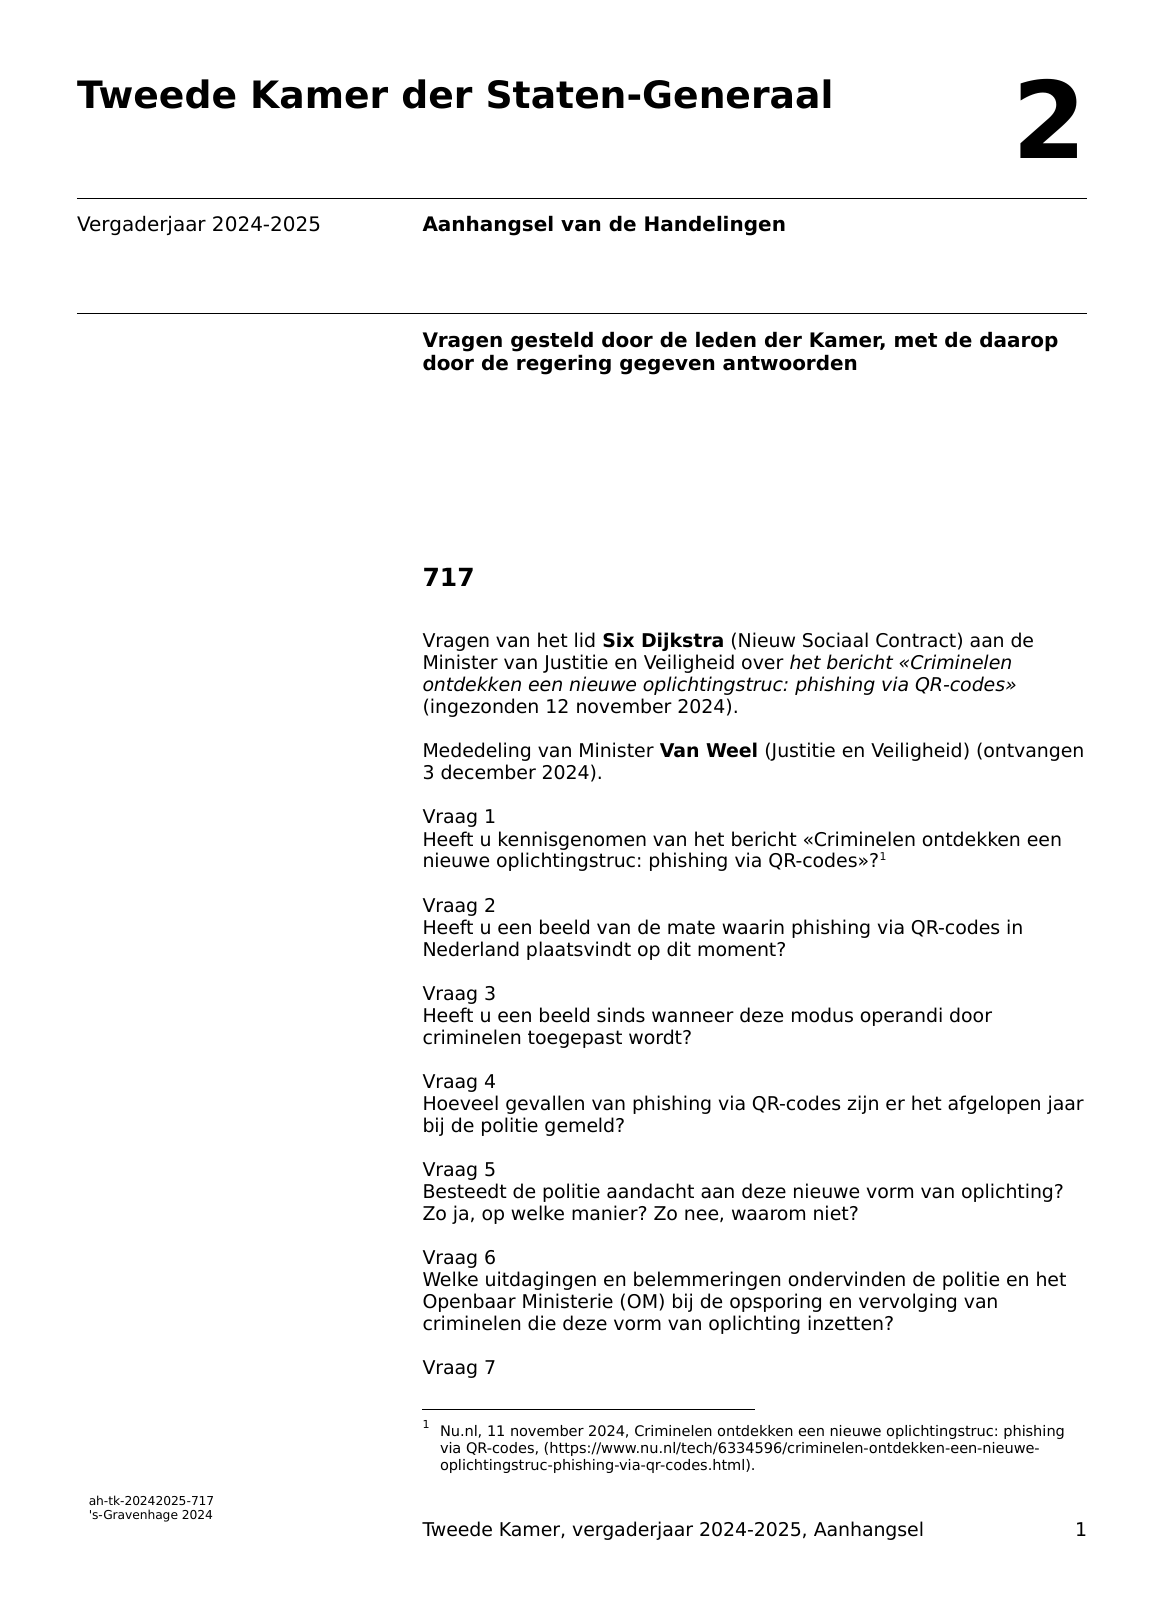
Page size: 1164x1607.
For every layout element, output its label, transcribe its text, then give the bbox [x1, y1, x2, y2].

text Vraag 5 [422, 1159, 1087, 1181]
text Heeft u een beeld sinds wanneer deze modus operandi door criminelen toegepast wordt? [422, 1005, 1087, 1049]
text Vraag 4 [422, 1071, 1087, 1093]
table_cell Aanhangsel van de Handelingen [422, 199, 1087, 313]
text Vraag 3 [422, 983, 1087, 1005]
table_cell Vergaderjaar 2024-2025 [77, 199, 422, 313]
text Vraag 2 [422, 894, 1087, 917]
text 's-Gravenhage 2024 [88, 1508, 323, 1522]
text Heeft u kennisgenomen van het bericht «Criminelen ontdekken een nieuwe oplichtingstruc: phishing via QR-codes»? [422, 828, 1087, 872]
text Mededeling van Minister Van Weel (Justitie en Veiligheid) (ontvangen 3 december 2024). [422, 740, 1087, 784]
text Vraag 1 [422, 806, 1087, 828]
text Vraag 7 [422, 1357, 1087, 1379]
text Vraag 6 [422, 1247, 1087, 1269]
text Nu.nl, 11 november 2024, Criminelen ontdekken een nieuwe oplichtingstruc: phishing via QR-codes, (https://www.nu.nl/tech/6334596/criminelen-ontdekken-een-nieuwe-oplichtingstruc-phishing-via-qr-codes.html). [422, 1418, 1087, 1474]
table_header 2 [886, 59, 1087, 198]
text Welke uitdagingen en belemmeringen ondervinden de politie en het Openbaar Ministerie (OM) bij de opsporing en vervolging van criminelen die deze vorm van oplichting inzetten? [422, 1269, 1087, 1335]
text Vragen van het lid Six Dijkstra (Nieuw Sociaal Contract) aan de Minister van Justitie en Veiligheid over het bericht «Criminelen ontdekken een nieuwe oplichtingstruc: phishing via QR-codes» (ingezonden 12 november 2024). [422, 630, 1087, 718]
table_cell Vragen gesteld door de leden der Kamer, met de daarop door de regering gegeven antwoorden [422, 314, 1087, 375]
text Heeft u een beeld van de mate waarin phishing via QR-codes in Nederland plaatsvindt op dit moment? [422, 917, 1087, 961]
text 717 [422, 563, 1087, 592]
text ah-tk-20242025-717 [88, 1494, 323, 1508]
text Besteedt de politie aandacht aan deze nieuwe vorm van oplichting? Zo ja, op welke manier? Zo nee, waarom niet? [422, 1181, 1087, 1225]
table_header Tweede Kamer der Staten-Generaal [77, 59, 886, 198]
table_cell [77, 314, 422, 375]
text Hoeveel gevallen van phishing via QR-codes zijn er het afgelopen jaar bij de politie gemeld? [422, 1093, 1087, 1137]
